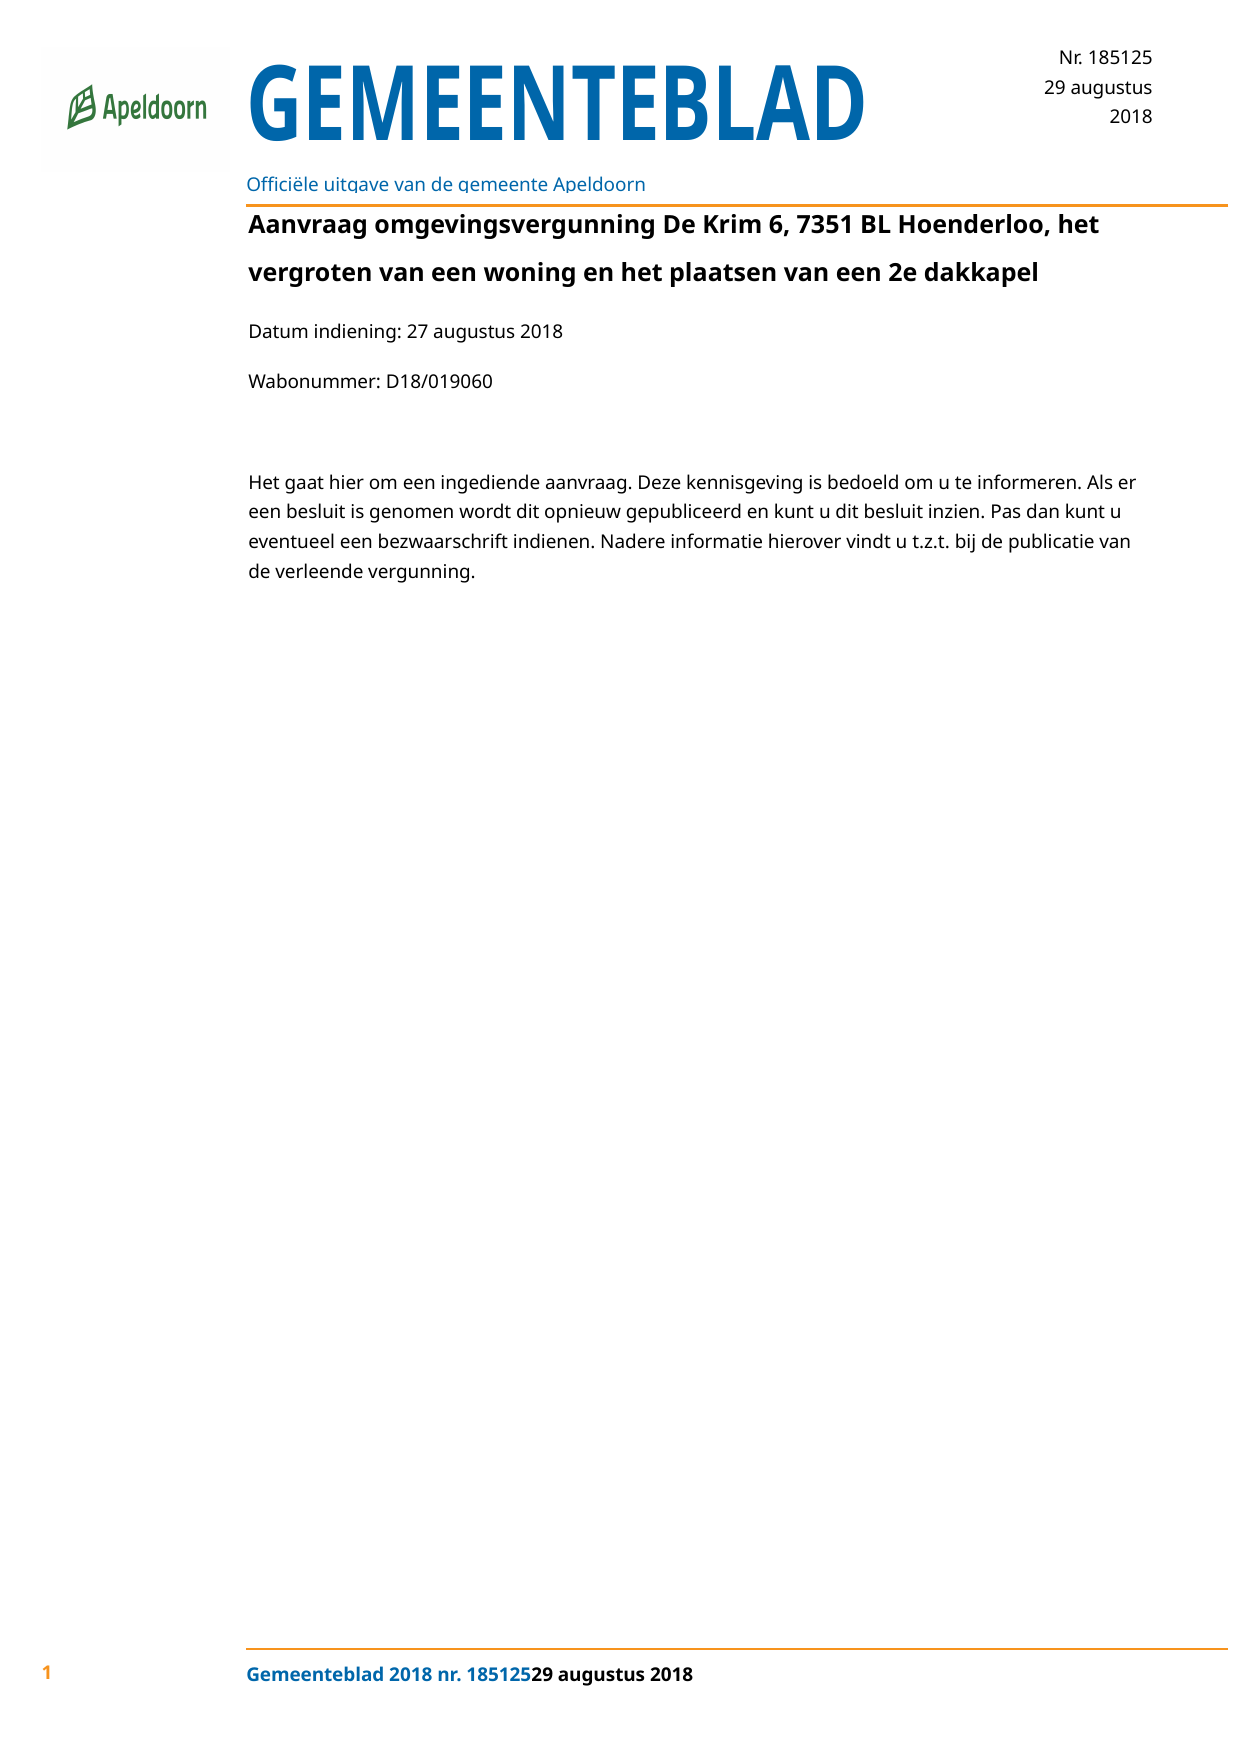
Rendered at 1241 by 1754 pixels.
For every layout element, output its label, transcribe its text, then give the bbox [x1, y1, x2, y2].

picture [41, 47, 231, 172]
text Het gaat hier om een ingediende aanvraag. Deze kennisgeving is bedoeld om u te informeren. Als er een besluit is genomen wordt dit opnieuw gepubliceerd en kunt u dit besluit inzien. Pas dan kunt u eventueel een bezwaarschrift indienen. Nadere informatie hierover vindt u t.z.t. bij de publicatie van de verleende vergunning. [248, 469, 1152, 584]
text Aanvraag omgevingsvergunning De Krim 6, 7351 BL Hoenderloo, het vergroten van een woning en het plaatsen van een 2e dakkapel [248, 207, 1152, 288]
text Wabonummer: D18/019060 [248, 368, 1152, 394]
text Datum indiening: 27 augustus 2018 [248, 318, 1152, 344]
